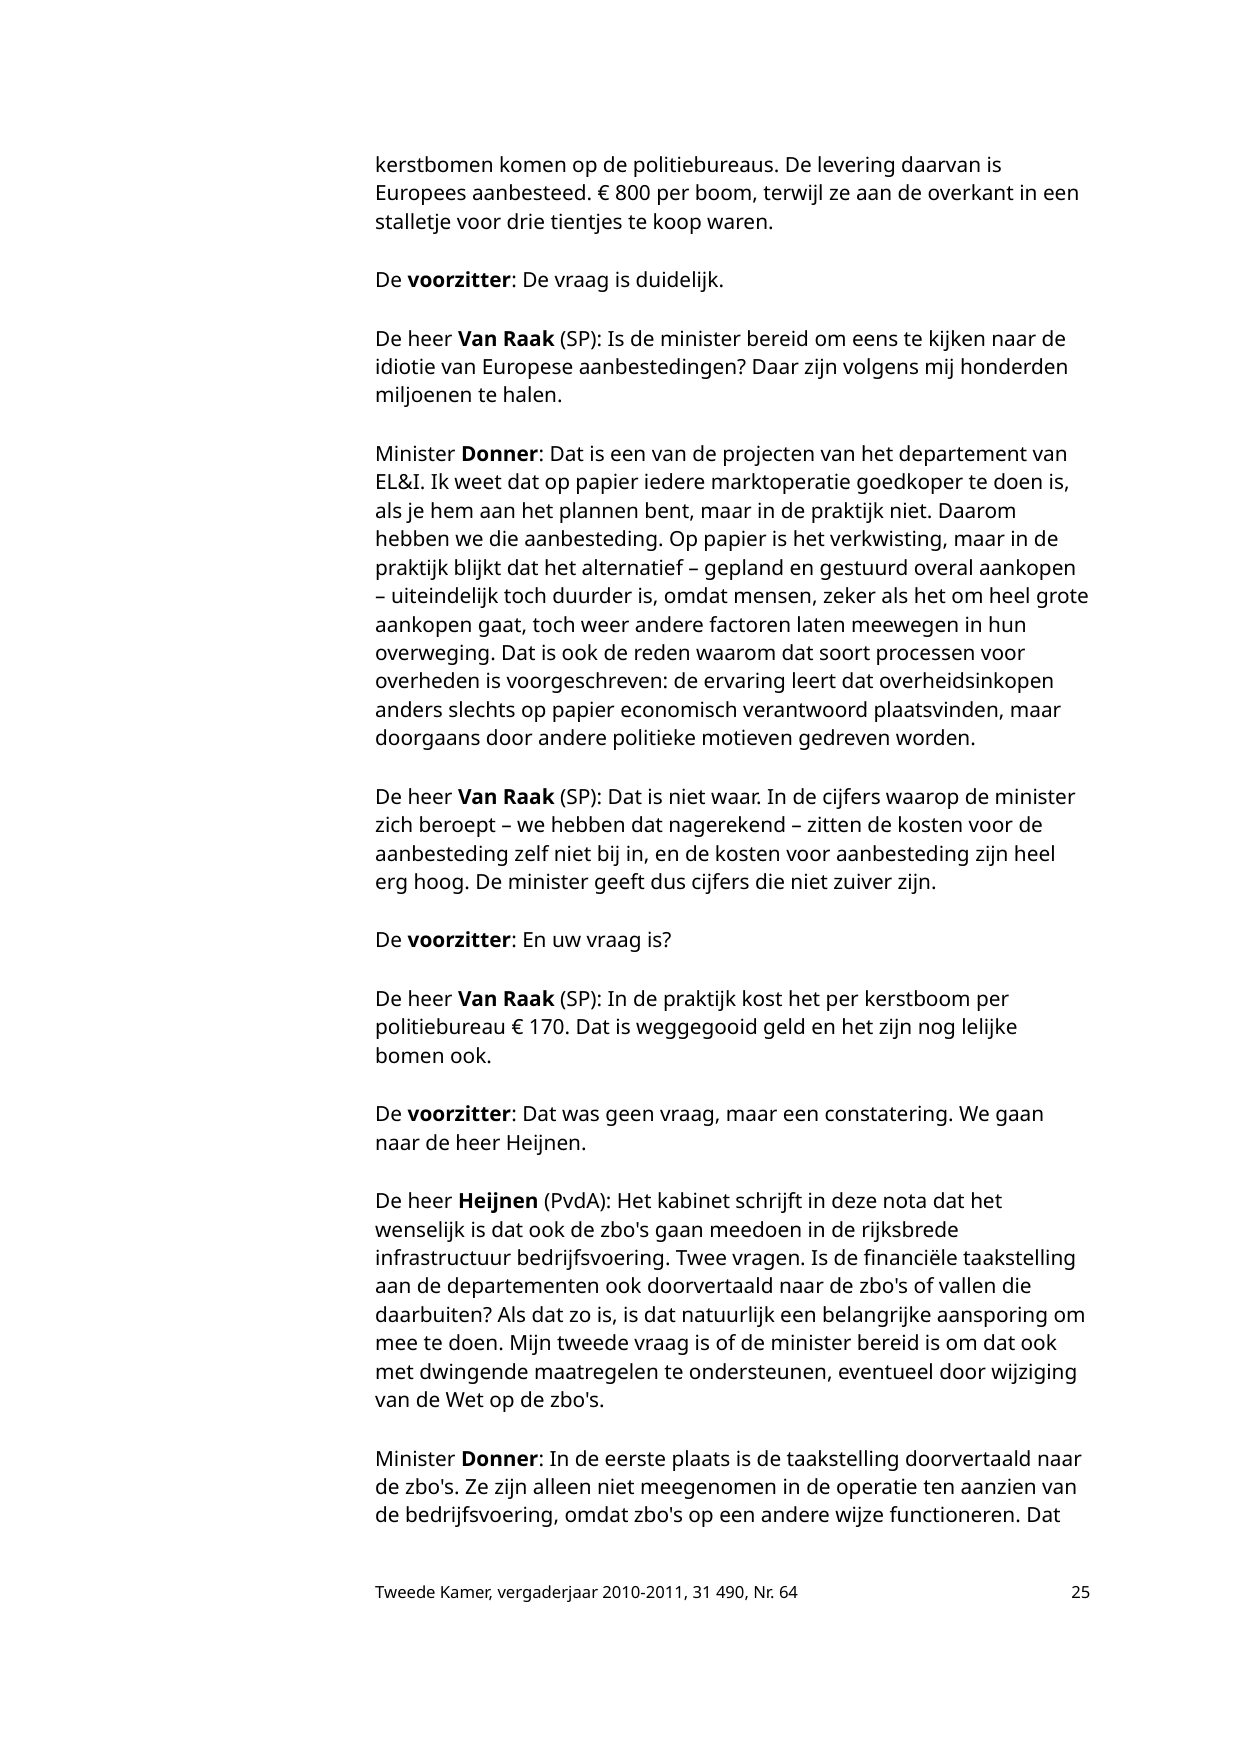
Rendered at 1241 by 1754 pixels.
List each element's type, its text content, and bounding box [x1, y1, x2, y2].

text kerstbomen komen op de politiebureaus. De levering daarvan is Europees aanbesteed. € 800 per boom, terwijl ze aan de overkant in een stalletje voor drie tientjes te koop waren. [375, 150, 1090, 235]
text De heer Van Raak (SP): Is de minister bereid om eens te kijken naar de idiotie van Europese aanbestedingen? Daar zijn volgens mij honderden miljoenen te halen. [375, 324, 1090, 409]
text De voorzitter: Dat was geen vraag, maar een constatering. We gaan naar de heer Heijnen. [375, 1099, 1090, 1156]
text De heer Heijnen (PvdA): Het kabinet schrijft in deze nota dat het wenselijk is dat ook de zbo's gaan meedoen in de rijksbrede infrastructuur bedrijfsvoering. Twee vragen. Is de financiële taakstelling aan de departementen ook doorvertaald naar de zbo's of vallen die daarbuiten? Als dat zo is, is dat natuurlijk een belangrijke aansporing om mee te doen. Mijn tweede vraag is of de minister bereid is om dat ook met dwingende maatregelen te ondersteunen, eventueel door wijziging van de Wet op de zbo's. [375, 1186, 1090, 1414]
text De heer Van Raak (SP): In de praktijk kost het per kerstboom per politiebureau € 170. Dat is weggegooid geld en het zijn nog lelijke bomen ook. [375, 984, 1090, 1069]
text De heer Van Raak (SP): Dat is niet waar. In de cijfers waarop de minister zich beroept – we hebben dat nagerekend – zitten de kosten voor de aanbesteding zelf niet bij in, en de kosten voor aanbesteding zijn heel erg hoog. De minister geeft dus cijfers die niet zuiver zijn. [375, 782, 1090, 896]
text Minister Donner: Dat is een van de projecten van het departement van EL&I. Ik weet dat op papier iedere marktoperatie goedkoper te doen is, als je hem aan het plannen bent, maar in de praktijk niet. Daarom hebben we die aanbesteding. Op papier is het verkwisting, maar in de praktijk blijkt dat het alternatief – gepland en gestuurd overal aankopen – uiteindelijk toch duurder is, omdat mensen, zeker als het om heel grote aankopen gaat, toch weer andere factoren laten meewegen in hun overweging. Dat is ook de reden waarom dat soort processen voor overheden is voorgeschreven: de ervaring leert dat overheidsinkopen anders slechts op papier economisch verantwoord plaatsvinden, maar doorgaans door andere politieke motieven gedreven worden. [375, 439, 1090, 752]
text Minister Donner: In de eerste plaats is de taakstelling doorvertaald naar de zbo's. Ze zijn alleen niet meegenomen in de operatie ten aanzien van de bedrijfsvoering, omdat zbo's op een andere wijze functioneren. Dat [375, 1444, 1090, 1529]
text De voorzitter: En uw vraag is? [375, 926, 1090, 954]
text De voorzitter: De vraag is duidelijk. [375, 265, 1090, 294]
